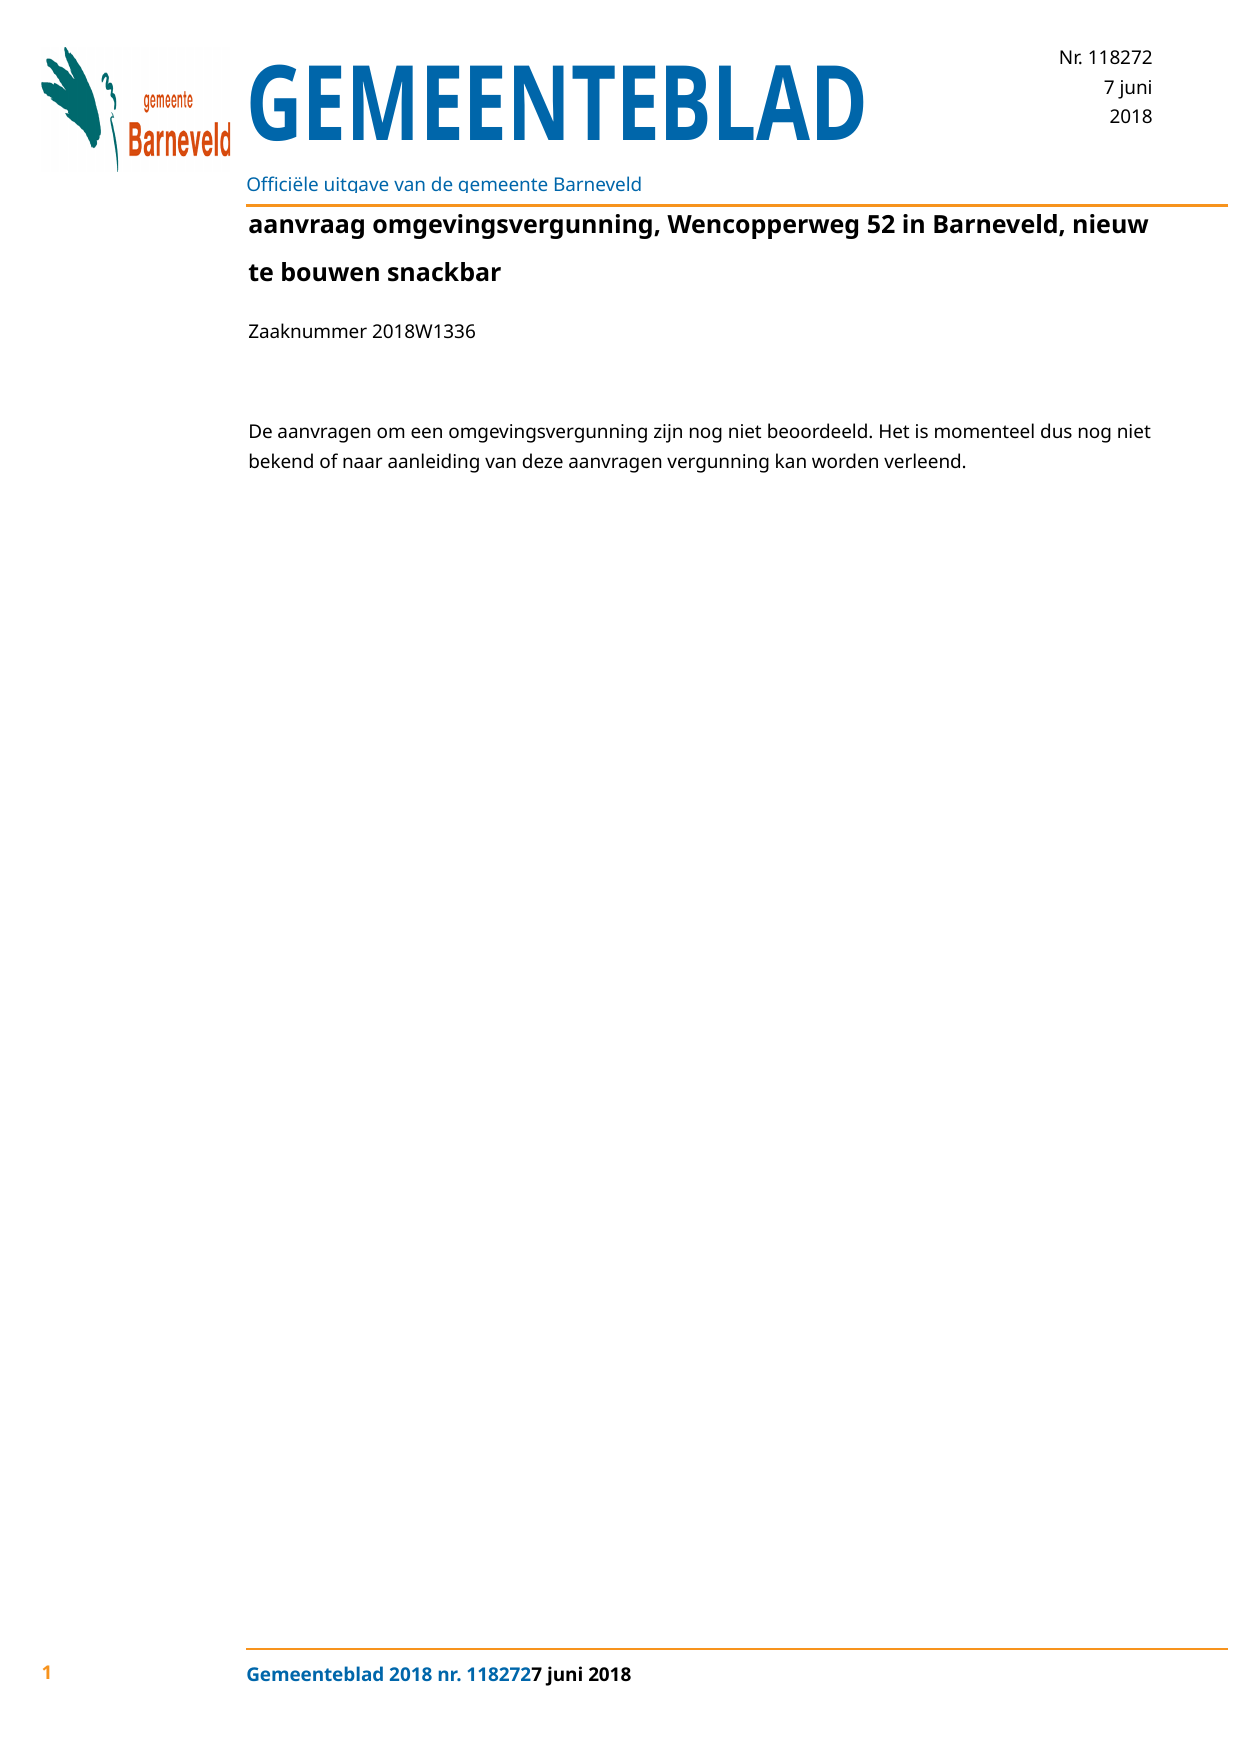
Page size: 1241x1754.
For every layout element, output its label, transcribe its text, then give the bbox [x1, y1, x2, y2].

text aanvraag omgevingsvergunning, Wencopperweg 52 in Barneveld, nieuw te bouwen snackbar [248, 207, 1152, 288]
text De aanvragen om een omgevingsvergunning zijn nog niet beoordeeld. Het is momenteel dus nog niet bekend of naar aanleiding van deze aanvragen vergunning kan worden verleend. [248, 419, 1152, 474]
picture [41, 47, 231, 172]
text Zaaknummer 2018W1336 [248, 318, 1152, 344]
